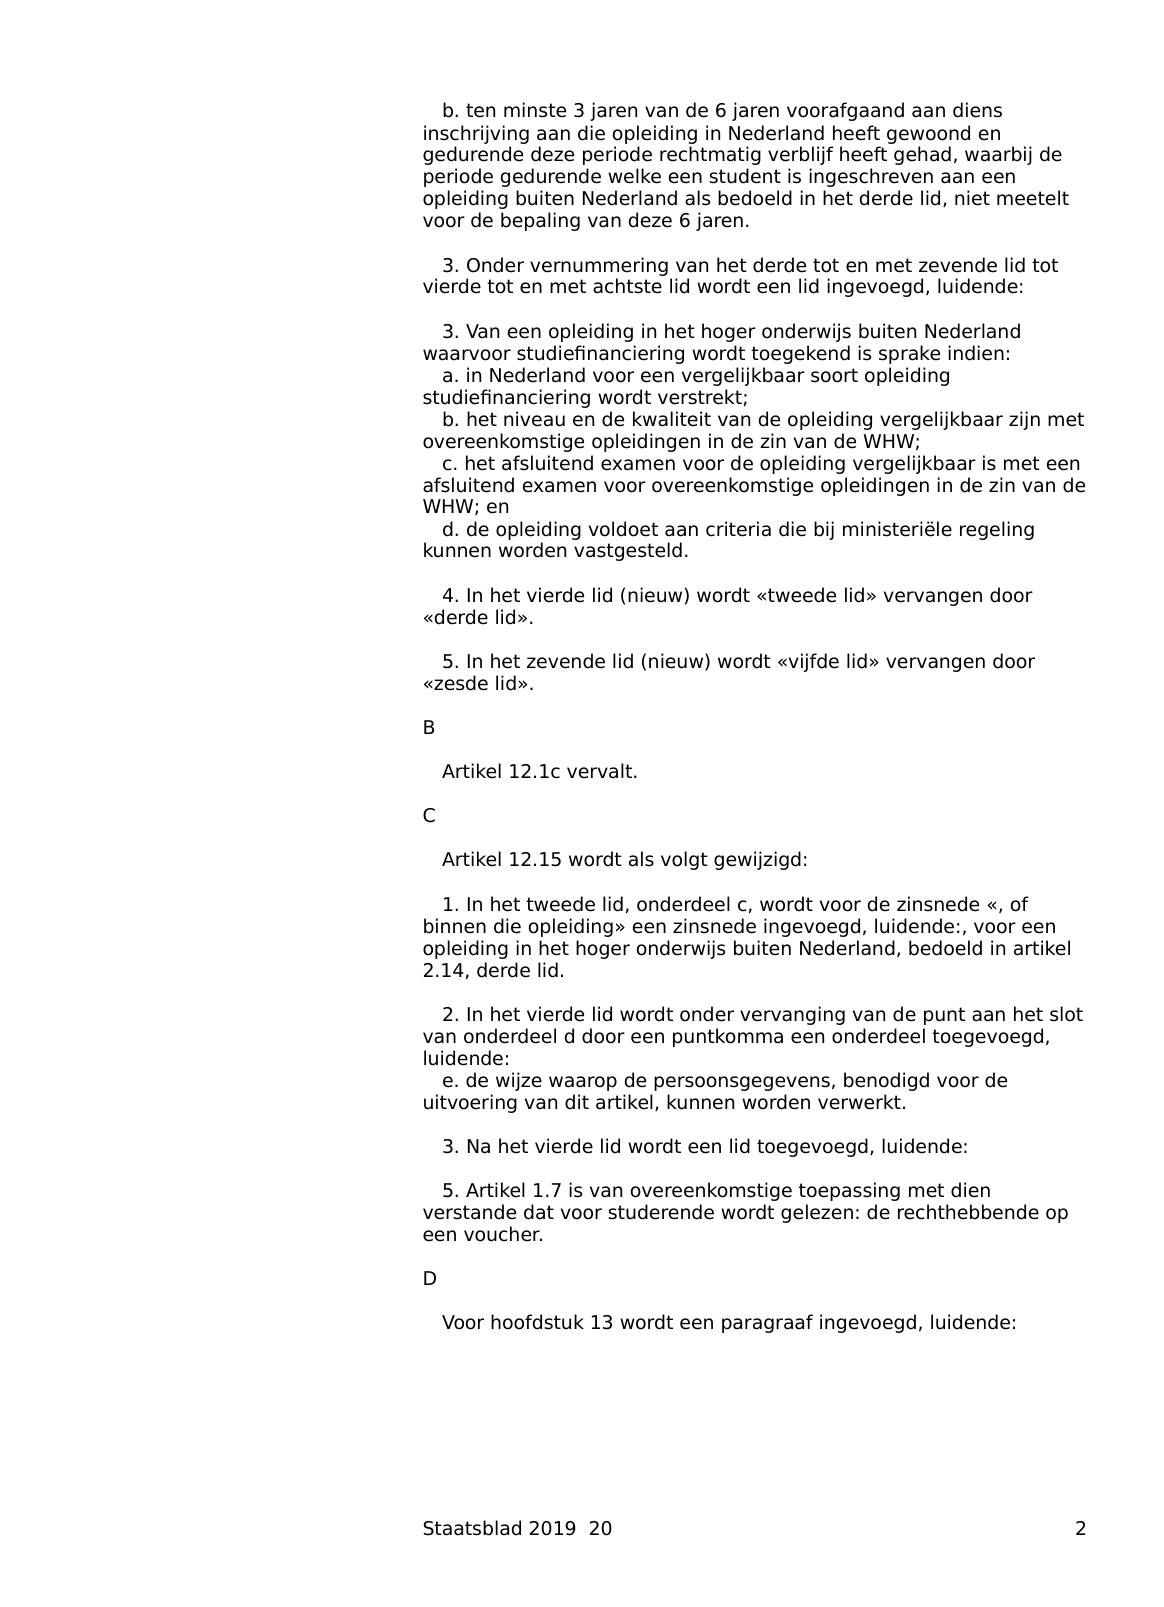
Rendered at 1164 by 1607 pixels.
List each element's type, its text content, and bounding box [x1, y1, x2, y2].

text e. de wijze waarop de persoonsgegevens, benodigd voor de uitvoering van dit artikel, kunnen worden verwerkt. [422, 1069, 1087, 1113]
text 5. Artikel 1.7 is van overeenkomstige toepassing met dien verstande dat voor studerende wordt gelezen: de rechthebbende op een voucher. [422, 1180, 1087, 1246]
text Voor hoofdstuk 13 wordt een paragraaf ingevoegd, luidende: [422, 1312, 1087, 1334]
text 3. Na het vierde lid wordt een lid toegevoegd, luidende: [422, 1136, 1087, 1158]
text 4. In het vierde lid (nieuw) wordt «tweede lid» vervangen door «derde lid». [422, 584, 1087, 628]
text 5. In het zevende lid (nieuw) wordt «vijfde lid» vervangen door «zesde lid». [422, 651, 1087, 695]
text D [422, 1268, 1087, 1290]
text d. de opleiding voldoet aan criteria die bij ministeriële regeling kunnen worden vastgesteld. [422, 518, 1087, 562]
text 3. Onder vernummering van het derde tot en met zevende lid tot vierde tot en met achtste lid wordt een lid ingevoegd, luidende: [422, 254, 1087, 298]
text b. ten minste 3 jaren van de 6 jaren voorafgaand aan diens inschrijving aan die opleiding in Nederland heeft gewoond en gedurende deze periode rechtmatig verblijf heeft gehad, waarbij de periode gedurende welke een student is ingeschreven aan een opleiding buiten Nederland als bedoeld in het derde lid, niet meetelt voor de bepaling van deze 6 jaren. [422, 100, 1087, 232]
text 3. Van een opleiding in het hoger onderwijs buiten Nederland waarvoor studiefinanciering wordt toegekend is sprake indien: [422, 321, 1087, 364]
text C [422, 805, 1087, 827]
text b. het niveau en de kwaliteit van de opleiding vergelijkbaar zijn met overeenkomstige opleidingen in de zin van de WHW; [422, 408, 1087, 452]
text c. het afsluitend examen voor de opleiding vergelijkbaar is met een afsluitend examen voor overeenkomstige opleidingen in de zin van de WHW; en [422, 452, 1087, 518]
text a. in Nederland voor een vergelijkbaar soort opleiding studiefinanciering wordt verstrekt; [422, 364, 1087, 408]
text Artikel 12.15 wordt als volgt gewijzigd: [422, 849, 1087, 871]
text Artikel 12.1c vervalt. [422, 761, 1087, 783]
text 2. In het vierde lid wordt onder vervanging van de punt aan het slot van onderdeel d door een puntkomma een onderdeel toegevoegd, luidende: [422, 1004, 1087, 1069]
text 1. In het tweede lid, onderdeel c, wordt voor de zinsnede «, of binnen die opleiding» een zinsnede ingevoegd, luidende:, voor een opleiding in het hoger onderwijs buiten Nederland, bedoeld in artikel 2.14, derde lid. [422, 893, 1087, 981]
text B [422, 717, 1087, 739]
